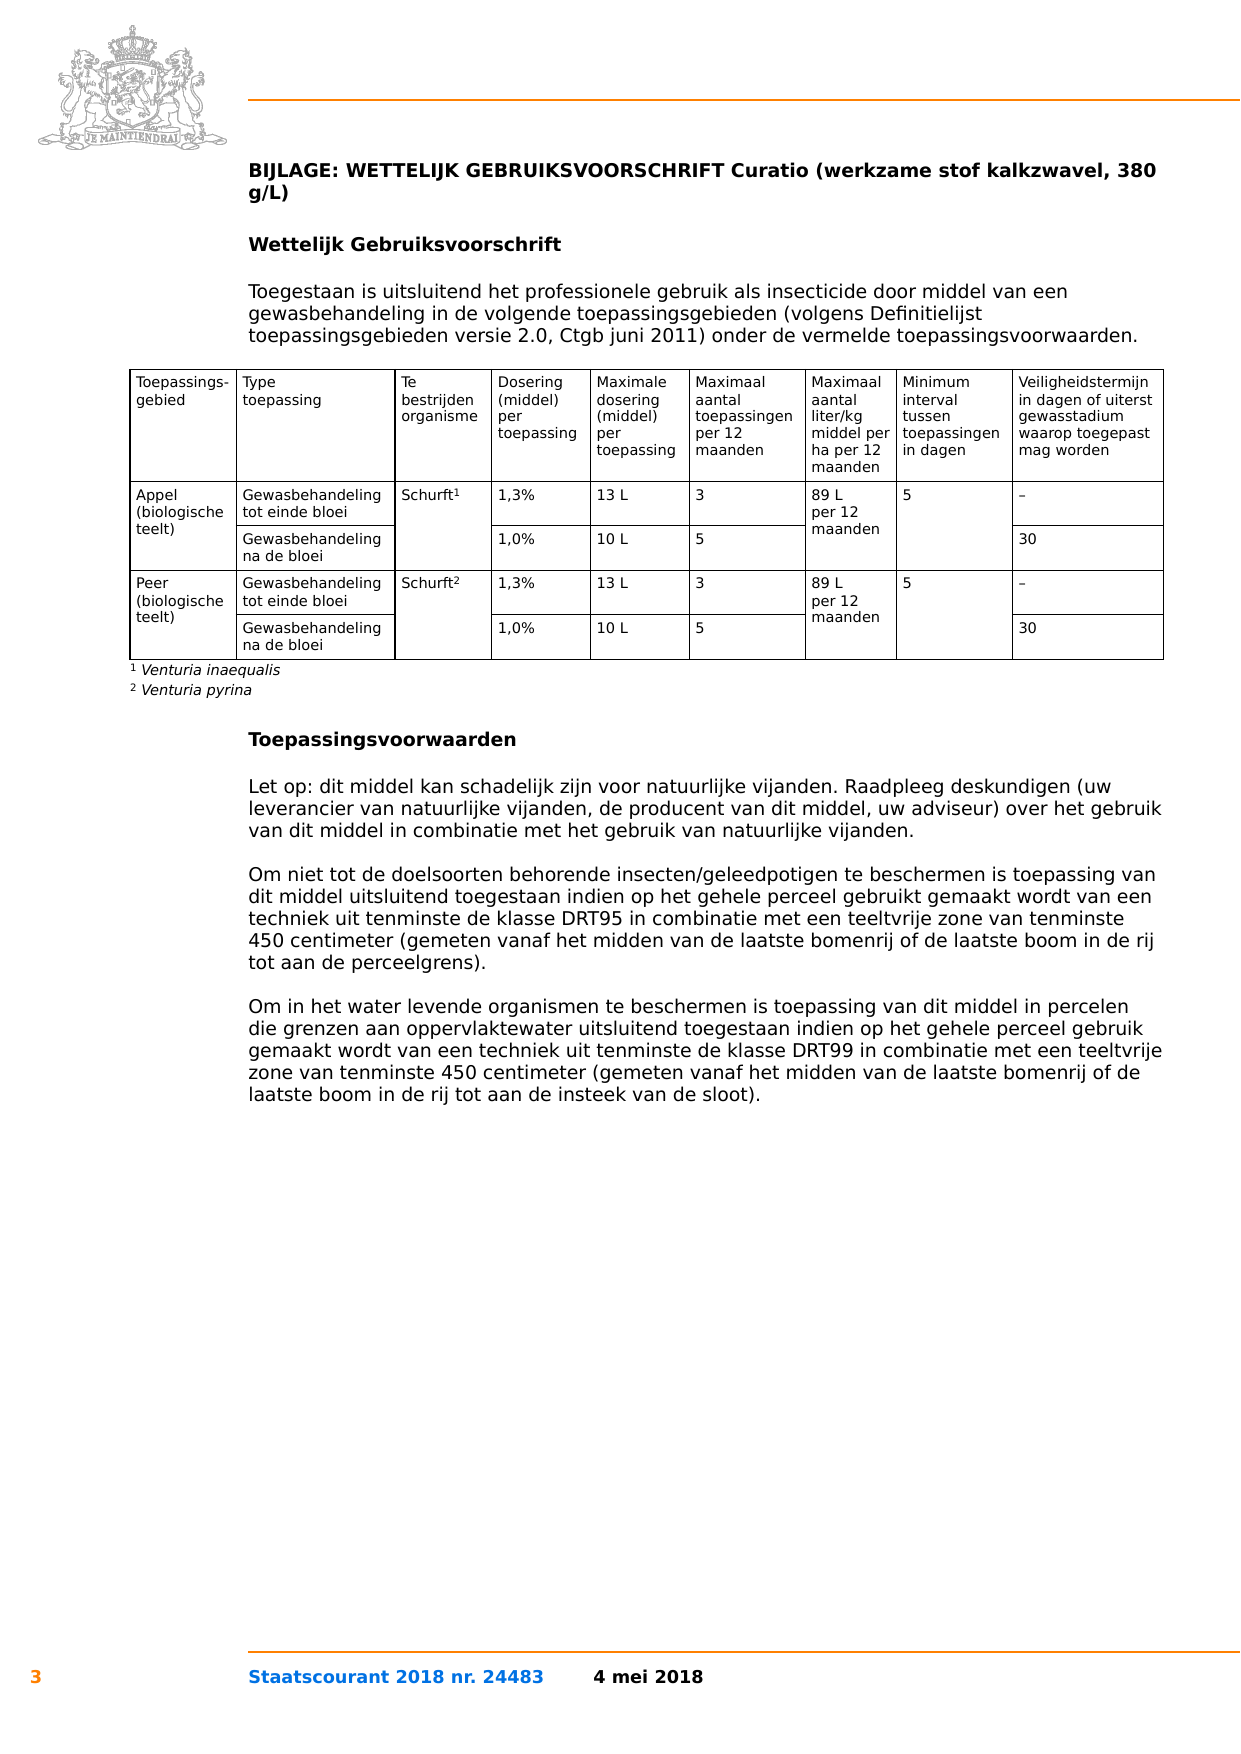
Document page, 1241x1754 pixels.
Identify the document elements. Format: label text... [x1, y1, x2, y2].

table_cell 89 L per 12 maanden [806, 482, 896, 570]
table_header Toepassings- gebied [131, 370, 236, 481]
table_cell Gewasbehandeling na de bloei [237, 615, 394, 658]
table_cell 5 [690, 615, 805, 658]
picture [38, 25, 227, 150]
table_header Maximaal aantal liter/kg middel per ha per 12 maanden [806, 370, 896, 481]
table_cell Appel (biologische teelt) [131, 482, 236, 570]
table_cell 1 Venturia inaequalis 2 Venturia pyrina [130, 660, 1163, 699]
table_cell Peer (biologische teelt) [131, 571, 236, 658]
table_cell Gewasbehandeling tot einde bloei [237, 482, 394, 525]
table_cell 89 L per 12 maanden [806, 571, 896, 658]
table_header Te bestrijden organisme [396, 370, 491, 481]
table_cell Gewasbehandeling tot einde bloei [237, 571, 394, 614]
table_header Maximale dosering (middel) per toepassing [591, 370, 689, 481]
table_cell 5 [897, 571, 1012, 658]
subtitle BIJLAGE: WETTELIJK GEBRUIKSVOORSCHRIFT Curatio (werkzame stof kalkzwavel, 380 g/L) [248, 160, 1163, 204]
table_header Veiligheidstermijn in dagen of uiterst gewasstadium waarop toegepast mag worden [1013, 370, 1163, 481]
table_cell 30 [1013, 615, 1163, 658]
table_cell 3 [690, 571, 805, 614]
table_header Type toepassing [237, 370, 394, 481]
subtitle Toepassingsvoorwaarden [248, 729, 1163, 751]
table_cell – [1013, 482, 1163, 525]
table_cell 5 [690, 526, 805, 570]
text Om niet tot de doelsoorten behorende insecten/geleedpotigen te beschermen is toepassing van dit middel uitsluitend toegestaan indien op het gehele perceel gebruikt gemaakt wordt van een techniek uit tenminste de klasse DRT95 in combinatie met een teeltvrije zone van tenminste 450 centimeter (gemeten vanaf het midden van de laatste bomenrij of de laatste boom in de rij tot aan de perceelgrens). [248, 864, 1163, 974]
table_cell 1,0% [492, 615, 590, 658]
table_cell 1,3% [492, 482, 590, 525]
table_header Dosering (middel) per toepassing [492, 370, 590, 481]
table_cell 1,0% [492, 526, 590, 570]
subtitle Wettelijk Gebruiksvoorschrift [248, 234, 1163, 256]
table_cell 3 [690, 482, 805, 525]
table_header Minimum interval tussen toepassingen in dagen [897, 370, 1012, 481]
text Om in het water levende organismen te beschermen is toepassing van dit middel in percelen die grenzen aan oppervlaktewater uitsluitend toegestaan indien op het gehele perceel gebruik gemaakt wordt van een techniek uit tenminste de klasse DRT99 in combinatie met een teeltvrije zone van tenminste 450 centimeter (gemeten vanaf het midden van de laatste bomenrij of de laatste boom in de rij tot aan de insteek van de sloot). [248, 996, 1163, 1106]
table_header Maximaal aantal toepassingen per 12 maanden [690, 370, 805, 481]
table_cell 10 L [591, 526, 689, 570]
text Toegestaan is uitsluitend het professionele gebruik als insecticide door middel van een gewasbehandeling in de volgende toepassingsgebieden (volgens Definitielijst toepassingsgebieden versie 2.0, Ctgb juni 2011) onder de vermelde toepassingsvoorwaarden. [248, 281, 1163, 347]
table_cell 13 L [591, 482, 689, 525]
table_cell Gewasbehandeling na de bloei [237, 526, 394, 570]
table_cell 5 [897, 482, 1012, 570]
text Let op: dit middel kan schadelijk zijn voor natuurlijke vijanden. Raadpleeg deskundigen (uw leverancier van natuurlijke vijanden, de producent van dit middel, uw adviseur) over het gebruik van dit middel in combinatie met het gebruik van natuurlijke vijanden. [248, 776, 1163, 842]
table_cell – [1013, 571, 1163, 614]
table_cell Schurft1 [396, 482, 491, 570]
table_cell 1,3% [492, 571, 590, 614]
table_cell Schurft2 [396, 571, 491, 658]
table_cell 30 [1013, 526, 1163, 570]
table_cell 13 L [591, 571, 689, 614]
table_cell 10 L [591, 615, 689, 658]
